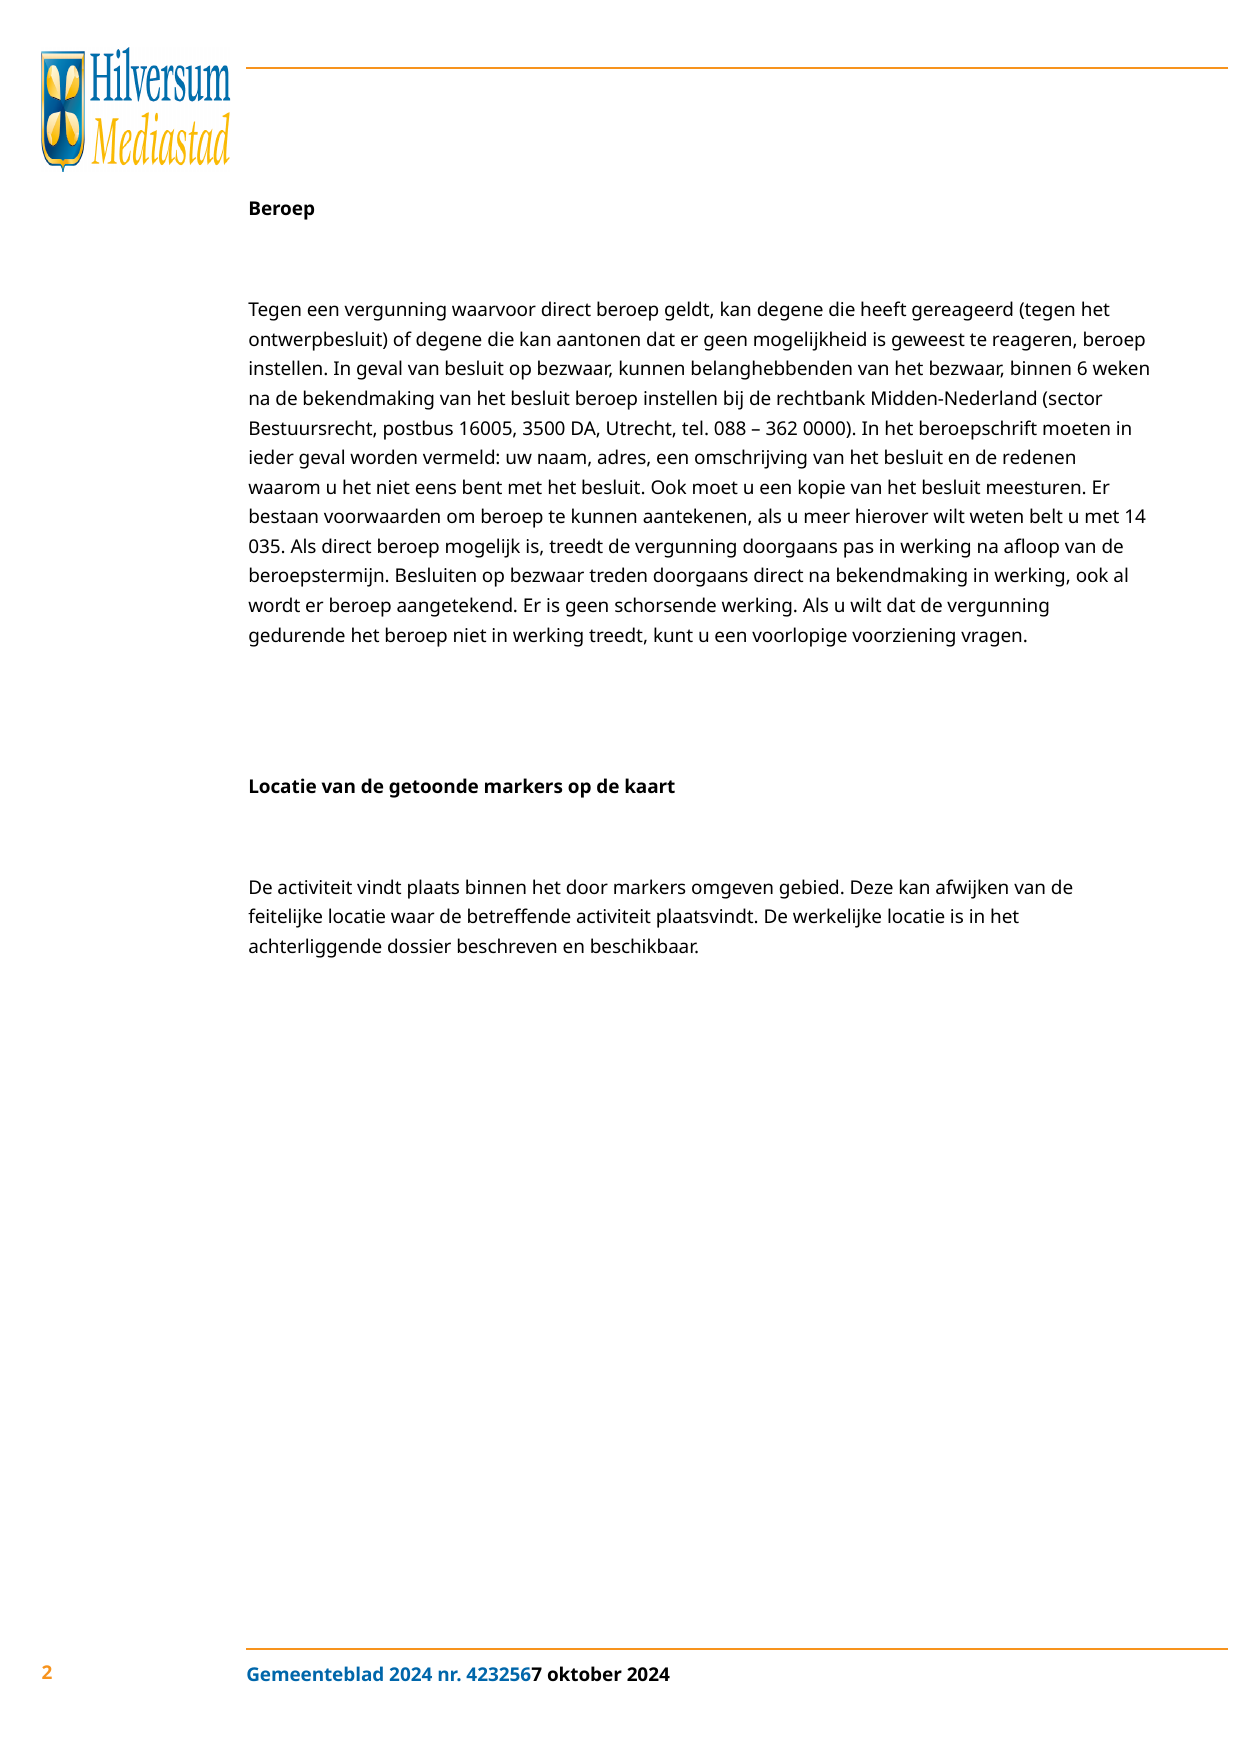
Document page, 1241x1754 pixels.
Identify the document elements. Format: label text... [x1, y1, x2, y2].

text Beroep [248, 196, 1152, 221]
text Tegen een vergunning waarvoor direct beroep geldt, kan degene die heeft gereageerd (tegen het ontwerpbesluit) of degene die kan aantonen dat er geen mogelijkheid is geweest te reageren, beroep instellen. In geval van besluit op bezwaar, kunnen belanghebbenden van het bezwaar, binnen 6 weken na de bekendmaking van het besluit beroep instellen bij de rechtbank Midden-Nederland (sector Bestuursrecht, postbus 16005, 3500 DA, Utrecht, tel. 088 – 362 0000). In het beroepschrift moeten in ieder geval worden vermeld: uw naam, adres, een omschrijving van het besluit en de redenen waarom u het niet eens bent met het besluit. Ook moet u een kopie van het besluit meesturen. Er bestaan voorwaarden om beroep te kunnen aantekenen, als u meer hierover wilt weten belt u met 14 035. Als direct beroep mogelijk is, treedt de vergunning doorgaans pas in werking na afloop van de beroepstermijn. Besluiten op bezwaar treden doorgaans direct na bekendmaking in werking, ook al wordt er beroep aangetekend. Er is geen schorsende werking. Als u wilt dat de vergunning gedurende het beroep niet in werking treedt, kunt u een voorlopige voorziening vragen. [248, 296, 1152, 648]
text De activiteit vindt plaats binnen het door markers omgeven gebied. Deze kan afwijken van de feitelijke locatie waar de betreffende activiteit plaatsvindt. De werkelijke locatie is in het achterliggende dossier beschreven en beschikbaar. [248, 874, 1152, 959]
picture [41, 47, 231, 172]
text Locatie van de getoonde markers op de kaart [248, 773, 1152, 799]
